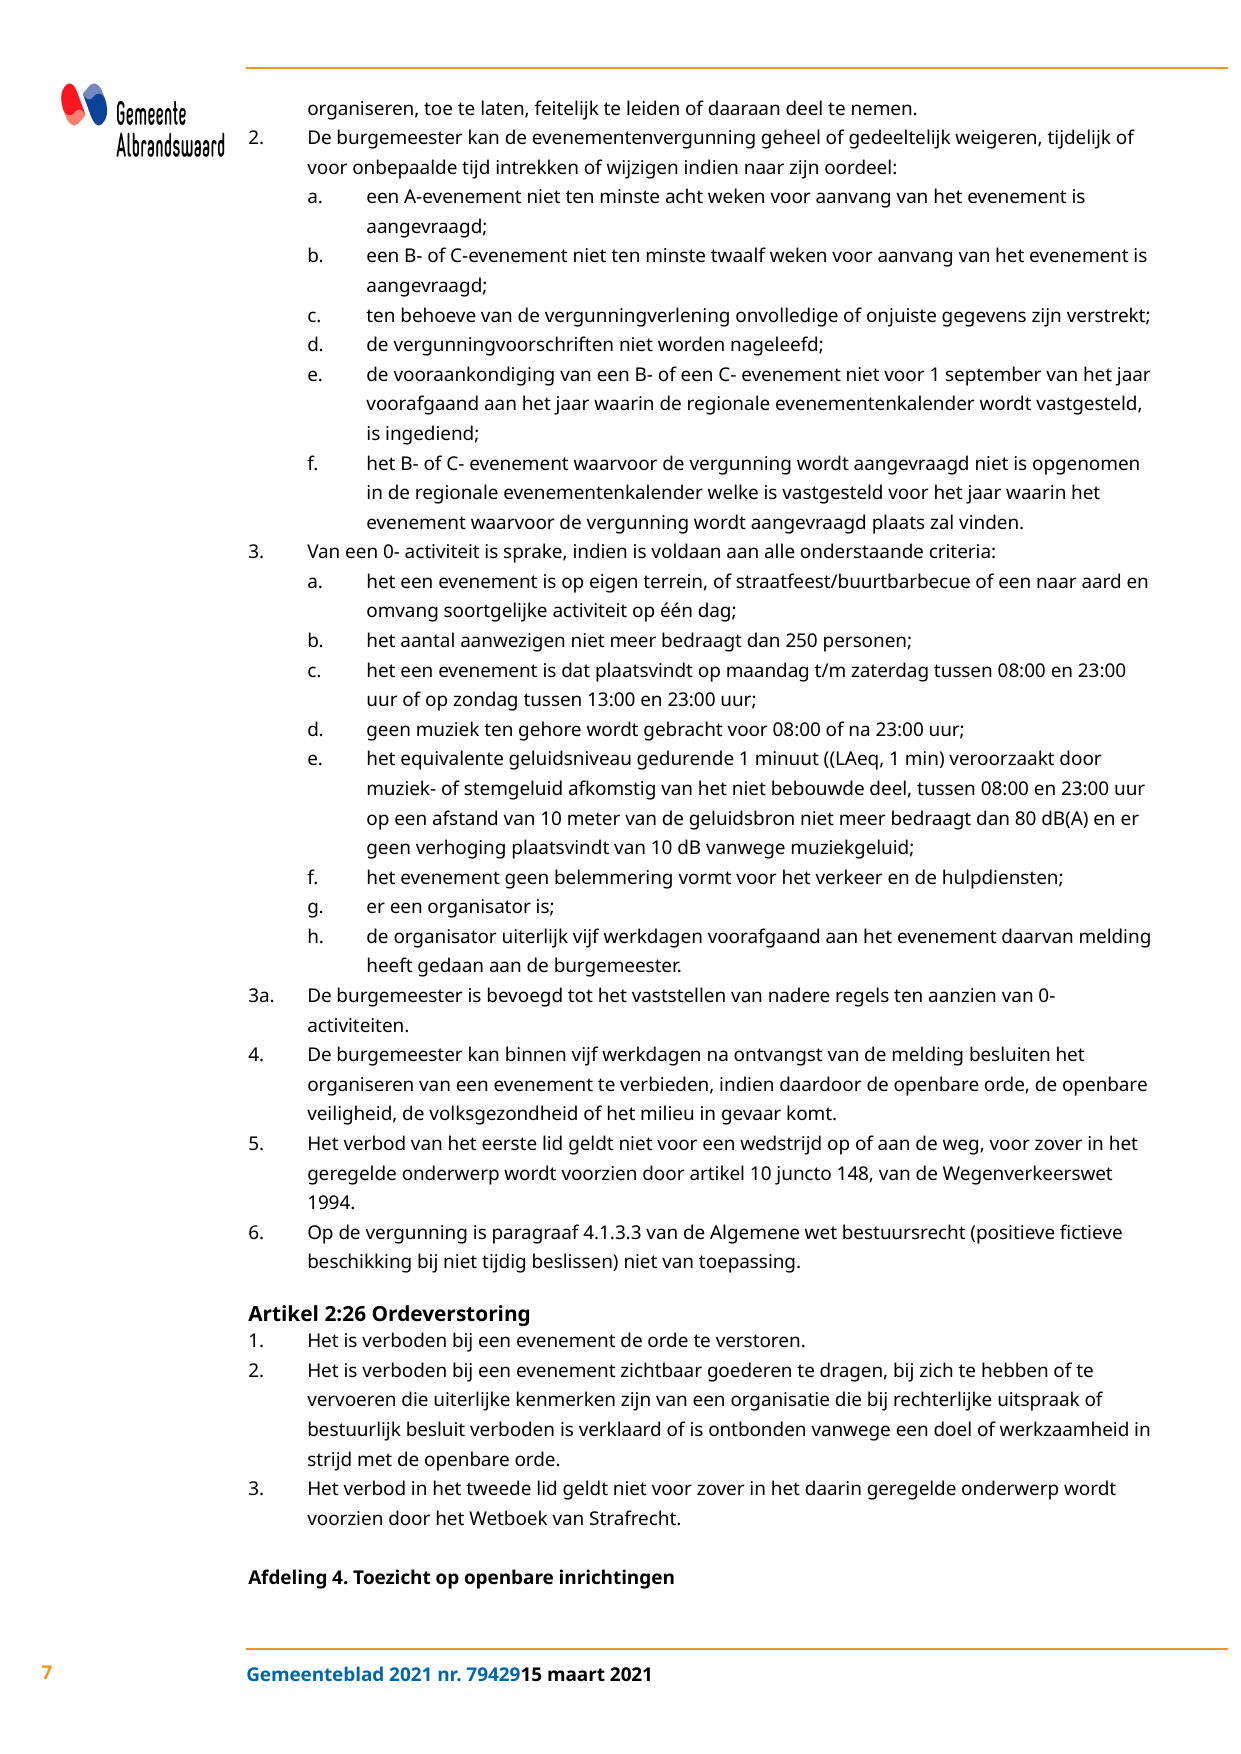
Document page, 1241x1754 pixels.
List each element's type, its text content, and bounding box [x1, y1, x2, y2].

list De burgemeester kan de evenementenvergunning geheel of gedeeltelijk weigeren, tijdelijk of voor onbepaalde tijd intrekken of wijzigen indien naar zijn oordeel: [248, 124, 1152, 180]
list de vergunningvoorschriften niet worden nageleefd; [307, 331, 1152, 357]
list het B- of C- evenement waarvoor de vergunning wordt aangevraagd niet is opgenomen in de regionale evenementenkalender welke is vastgesteld voor het jaar waarin het evenement waarvoor de vergunning wordt aangevraagd plaats zal vinden. [307, 450, 1152, 535]
list De burgemeester kan binnen vijf werkdagen na ontvangst van de melding besluiten het organiseren van een evenement te verbieden, indien daardoor de openbare orde, de openbare veiligheid, de volksgezondheid of het milieu in gevaar komt. [248, 1041, 1152, 1126]
list het equivalente geluidsniveau gedurende 1 minuut ((LAeq, 1 min) veroorzaakt door muziek- of stemgeluid afkomstig van het niet bebouwde deel, tussen 08:00 en 23:00 uur op een afstand van 10 meter van de geluidsbron niet meer bedraagt dan 80 dB(A) en er geen verhoging plaatsvindt van 10 dB vanwege muziekgeluid; [307, 746, 1152, 860]
list het aantal aanwezigen niet meer bedraagt dan 250 personen; [307, 627, 1152, 653]
text Artikel 2:26 Ordeverstoring [248, 1299, 1152, 1327]
list Op de vergunning is paragraaf 4.1.3.3 van de Algemene wet bestuursrecht (positieve fictieve beschikking bij niet tijdig beslissen) niet van toepassing. [248, 1219, 1152, 1274]
list De burgemeester is bevoegd tot het vaststellen van nadere regels ten aanzien van 0- activiteiten. [248, 982, 1152, 1038]
list het evenement geen belemmering vormt voor het verkeer en de hulpdiensten; [307, 864, 1152, 890]
list er een organisator is; [307, 893, 1152, 919]
list Het verbod van het eerste lid geldt niet voor een wedstrijd op of aan de weg, voor zover in het geregelde onderwerp wordt voorzien door artikel 10 juncto 148, van de Wegenverkeerswet 1994. [248, 1130, 1152, 1215]
list het een evenement is op eigen terrein, of straatfeest/buurtbarbecue of een naar aard en omvang soortgelijke activiteit op één dag; [307, 568, 1152, 623]
list Het is verboden bij een evenement de orde te verstoren. [248, 1327, 1152, 1353]
list een A-evenement niet ten minste acht weken voor aanvang van het evenement is aangevraagd; [307, 183, 1152, 239]
list ten behoeve van de vergunningverlening onvolledige of onjuiste gegevens zijn verstrekt; [307, 302, 1152, 328]
list het een evenement is dat plaatsvindt op maandag t/m zaterdag tussen 08:00 en 23:00 uur of op zondag tussen 13:00 en 23:00 uur; [307, 657, 1152, 712]
list Van een 0- activiteit is sprake, indien is voldaan aan alle onderstaande criteria: [248, 538, 1152, 564]
list organiseren, toe te laten, feitelijk te leiden of daaraan deel te nemen. [248, 95, 1152, 121]
list geen muziek ten gehore wordt gebracht voor 08:00 of na 23:00 uur; [307, 716, 1152, 742]
picture [41, 47, 231, 172]
list Het verbod in het tweede lid geldt niet voor zover in het daarin geregelde onderwerp wordt voorzien door het Wetboek van Strafrecht. [248, 1475, 1152, 1531]
list de vooraankondiging van een B- of een C- evenement niet voor 1 september van het jaar voorafgaand aan het jaar waarin de regionale evenementenkalender wordt vastgesteld, is ingediend; [307, 361, 1152, 446]
list een B- of C-evenement niet ten minste twaalf weken voor aanvang van het evenement is aangevraagd; [307, 243, 1152, 298]
text Afdeling 4. Toezicht op openbare inrichtingen [248, 1564, 1152, 1590]
list de organisator uiterlijk vijf werkdagen voorafgaand aan het evenement daarvan melding heeft gedaan aan de burgemeester. [307, 923, 1152, 978]
list Het is verboden bij een evenement zichtbaar goederen te dragen, bij zich te hebben of te vervoeren die uiterlijke kenmerken zijn van een organisatie die bij rechterlijke uitspraak of bestuurlijk besluit verboden is verklaard of is ontbonden vanwege een doel of werkzaamheid in strijd met de openbare orde. [248, 1357, 1152, 1471]
